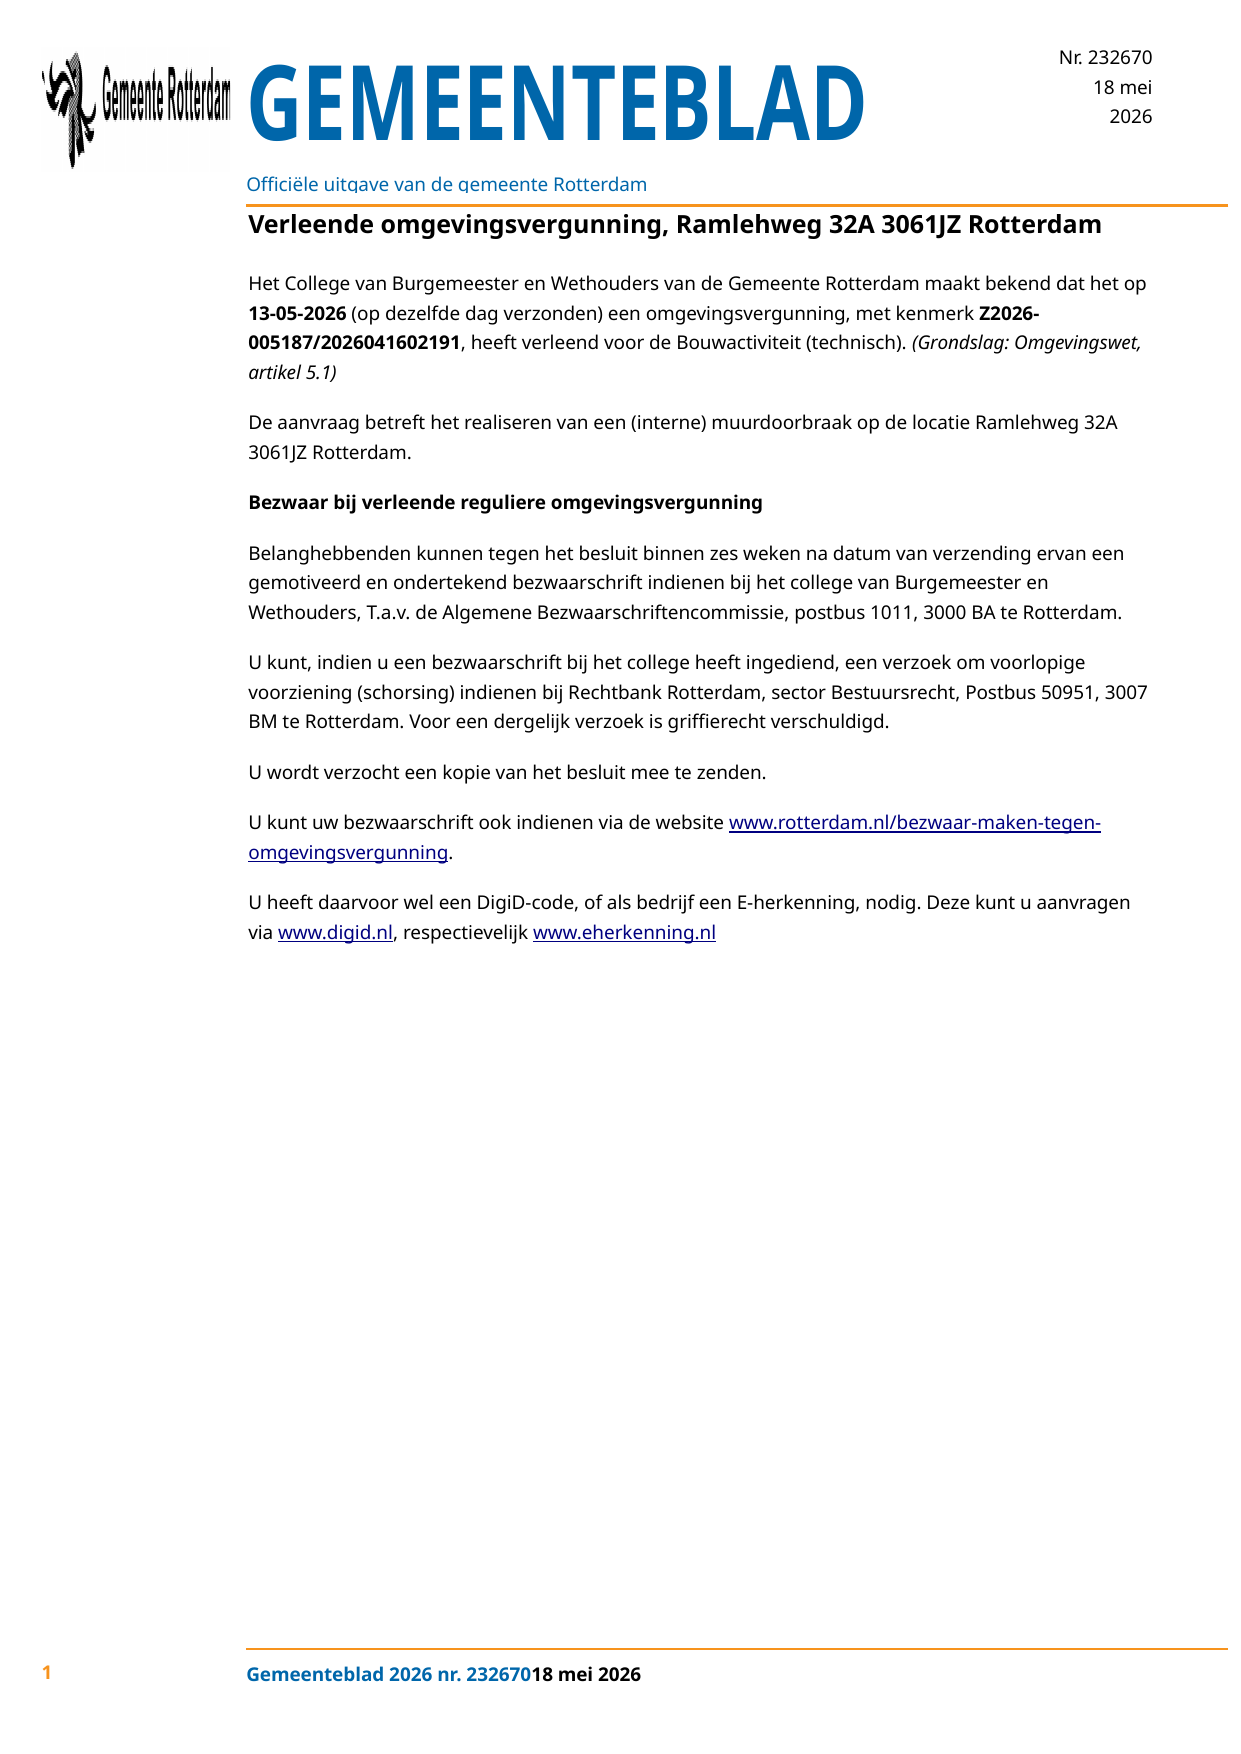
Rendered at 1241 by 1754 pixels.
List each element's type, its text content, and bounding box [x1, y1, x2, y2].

text U heeft daarvoor wel een DigiD-code, of als bedrijf een E-herkenning, nodig. Deze kunt u aanvragen via www.digid.nl, respectievelijk www.eherkenning.nl [248, 889, 1152, 945]
text De aanvraag betreft het realiseren van een (interne) muurdoorbraak op de locatie Ramlehweg 32A 3061JZ Rotterdam. [248, 409, 1152, 465]
text Belanghebbenden kunnen tegen het besluit binnen zes weken na datum van verzending ervan een gemotiveerd en ondertekend bezwaarschrift indienen bij het college van Burgemeester en Wethouders, T.a.v. de Algemene Bezwaarschriftencommissie, postbus 1011, 3000 BA te Rotterdam. [248, 540, 1152, 625]
text Bezwaar bij verleende reguliere omgevingsvergunning [248, 489, 1152, 515]
text U kunt, indien u een bezwaarschrift bij het college heeft ingediend, een verzoek om voorlopige voorziening (schorsing) indienen bij Rechtbank Rotterdam, sector Bestuursrecht, Postbus 50951, 3007 BM te Rotterdam. Voor een dergelijk verzoek is griffierecht verschuldigd. [248, 649, 1152, 734]
text U kunt uw bezwaarschrift ook indienen via de website www.rotterdam.nl/bezwaar-maken-tegen-omgevingsvergunning. [248, 809, 1152, 865]
picture [41, 47, 231, 172]
text Verleende omgevingsvergunning, Ramlehweg 32A 3061JZ Rotterdam [248, 207, 1152, 241]
text U wordt verzocht een kopie van het besluit mee te zenden. [248, 759, 1152, 785]
text Het College van Burgemeester en Wethouders van de Gemeente Rotterdam maakt bekend dat het op 13-05-2026 (op dezelfde dag verzonden) een omgevingsvergunning, met kenmerk Z2026-005187/2026041602191, heeft verleend voor de Bouwactiviteit (technisch). (Grondslag: Omgevingswet, artikel 5.1) [248, 270, 1152, 385]
